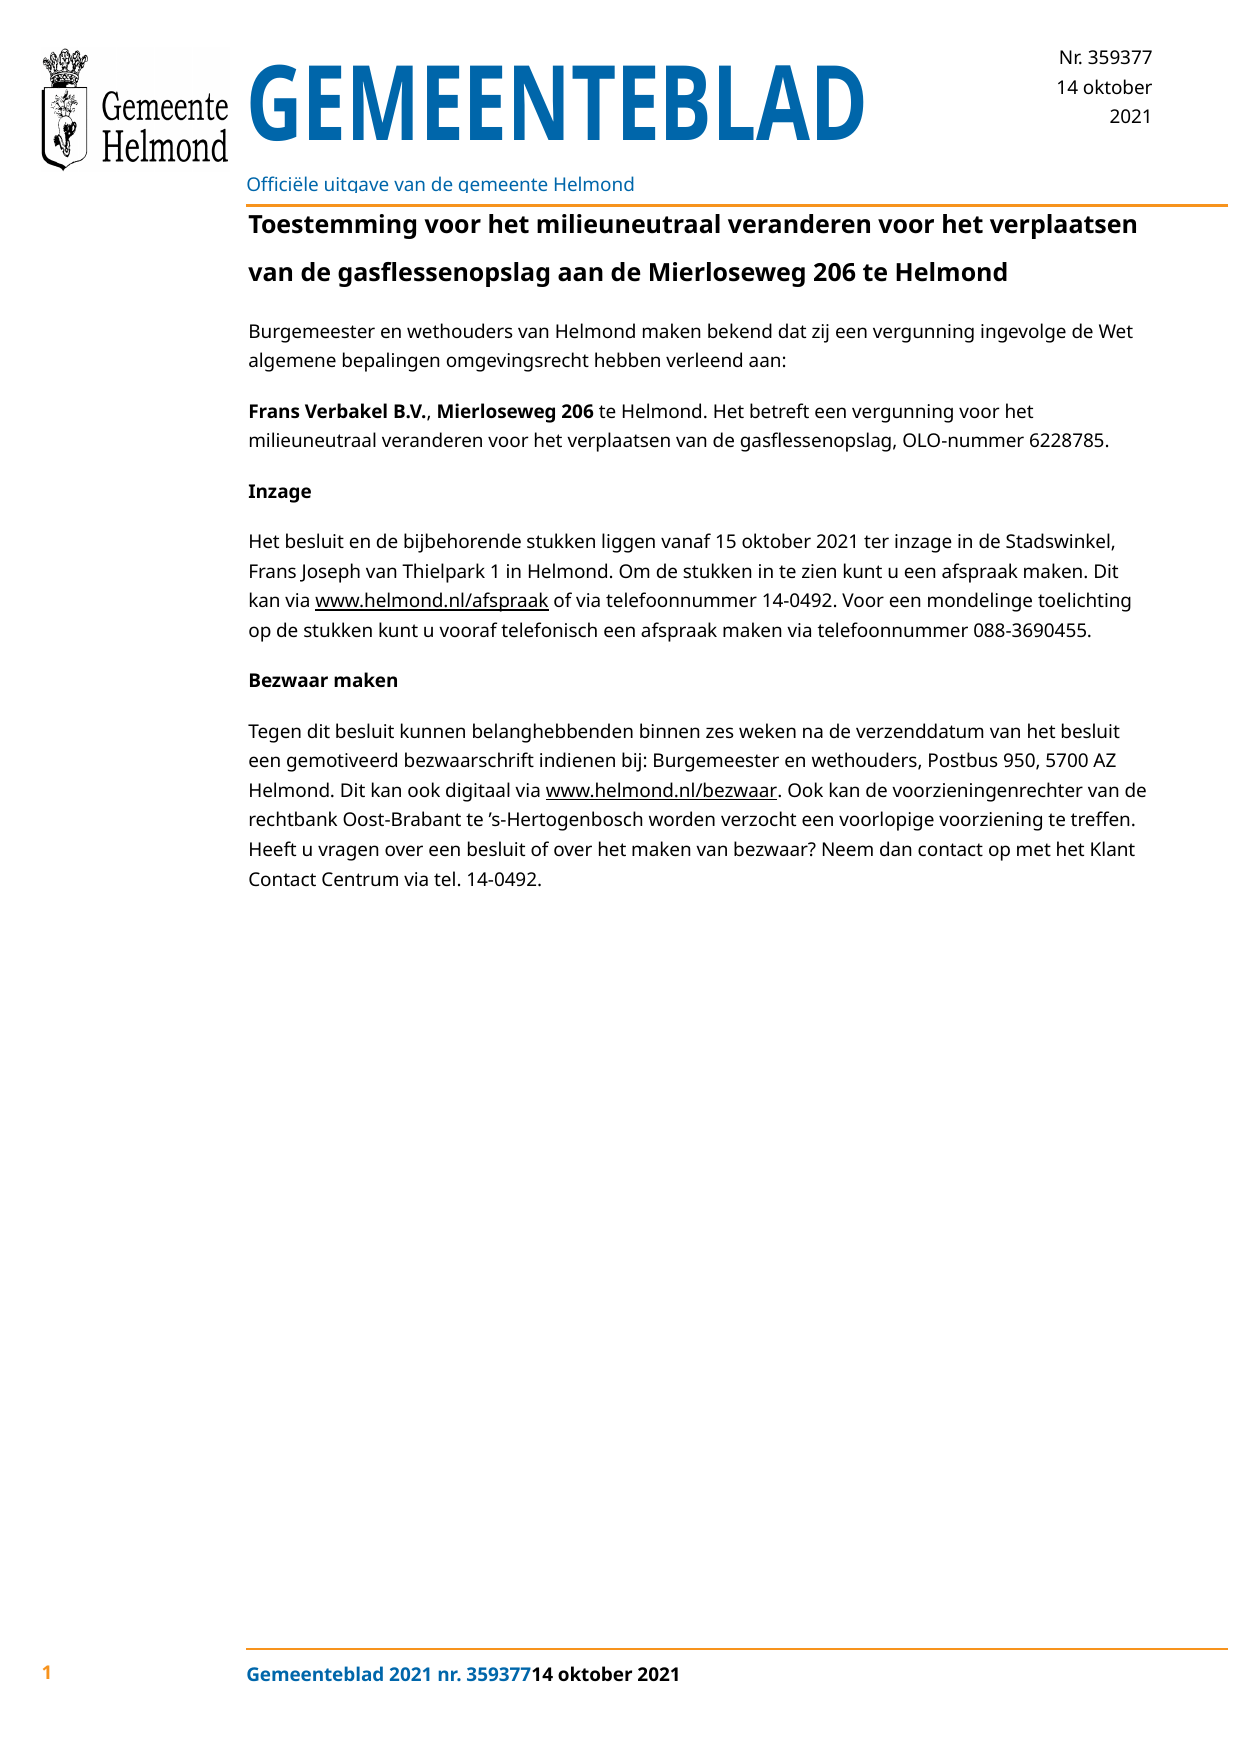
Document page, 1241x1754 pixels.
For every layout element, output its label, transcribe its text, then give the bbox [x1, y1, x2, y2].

text Inzage [248, 478, 1152, 504]
text Bezwaar maken [248, 667, 1152, 693]
picture [41, 47, 231, 172]
text Het besluit en de bijbehorende stukken liggen vanaf 15 oktober 2021 ter inzage in de Stadswinkel, Frans Joseph van Thielpark 1 in Helmond. Om de stukken in te zien kunt u een afspraak maken. Dit kan via www.helmond.nl/afspraak of via telefoonnummer 14-0492. Voor een mondelinge toelichting op de stukken kunt u vooraf telefonisch een afspraak maken via telefoonnummer 088-3690455. [248, 528, 1152, 643]
text Tegen dit besluit kunnen belanghebbenden binnen zes weken na de verzenddatum van het besluit een gemotiveerd bezwaarschrift indienen bij: Burgemeester en wethouders, Postbus 950, 5700 AZ Helmond. Dit kan ook digitaal via www.helmond.nl/bezwaar. Ook kan de voorzieningenrechter van de rechtbank Oost-Brabant te ’s-Hertogenbosch worden verzocht een voorlopige voorziening te treffen. Heeft u vragen over een besluit of over het maken van bezwaar? Neem dan contact op met het Klant Contact Centrum via tel. 14-0492. [248, 718, 1152, 892]
text Toestemming voor het milieuneutraal veranderen voor het verplaatsen van de gasflessenopslag aan de Mierloseweg 206 te Helmond [248, 207, 1152, 288]
text Burgemeester en wethouders van Helmond maken bekend dat zij een vergunning ingevolge de Wet algemene bepalingen omgevingsrecht hebben verleend aan: [248, 318, 1152, 373]
text Frans Verbakel B.V., Mierloseweg 206 te Helmond. Het betreft een vergunning voor het milieuneutraal veranderen voor het verplaatsen van de gasflessenopslag, OLO-nummer 6228785. [248, 398, 1152, 453]
